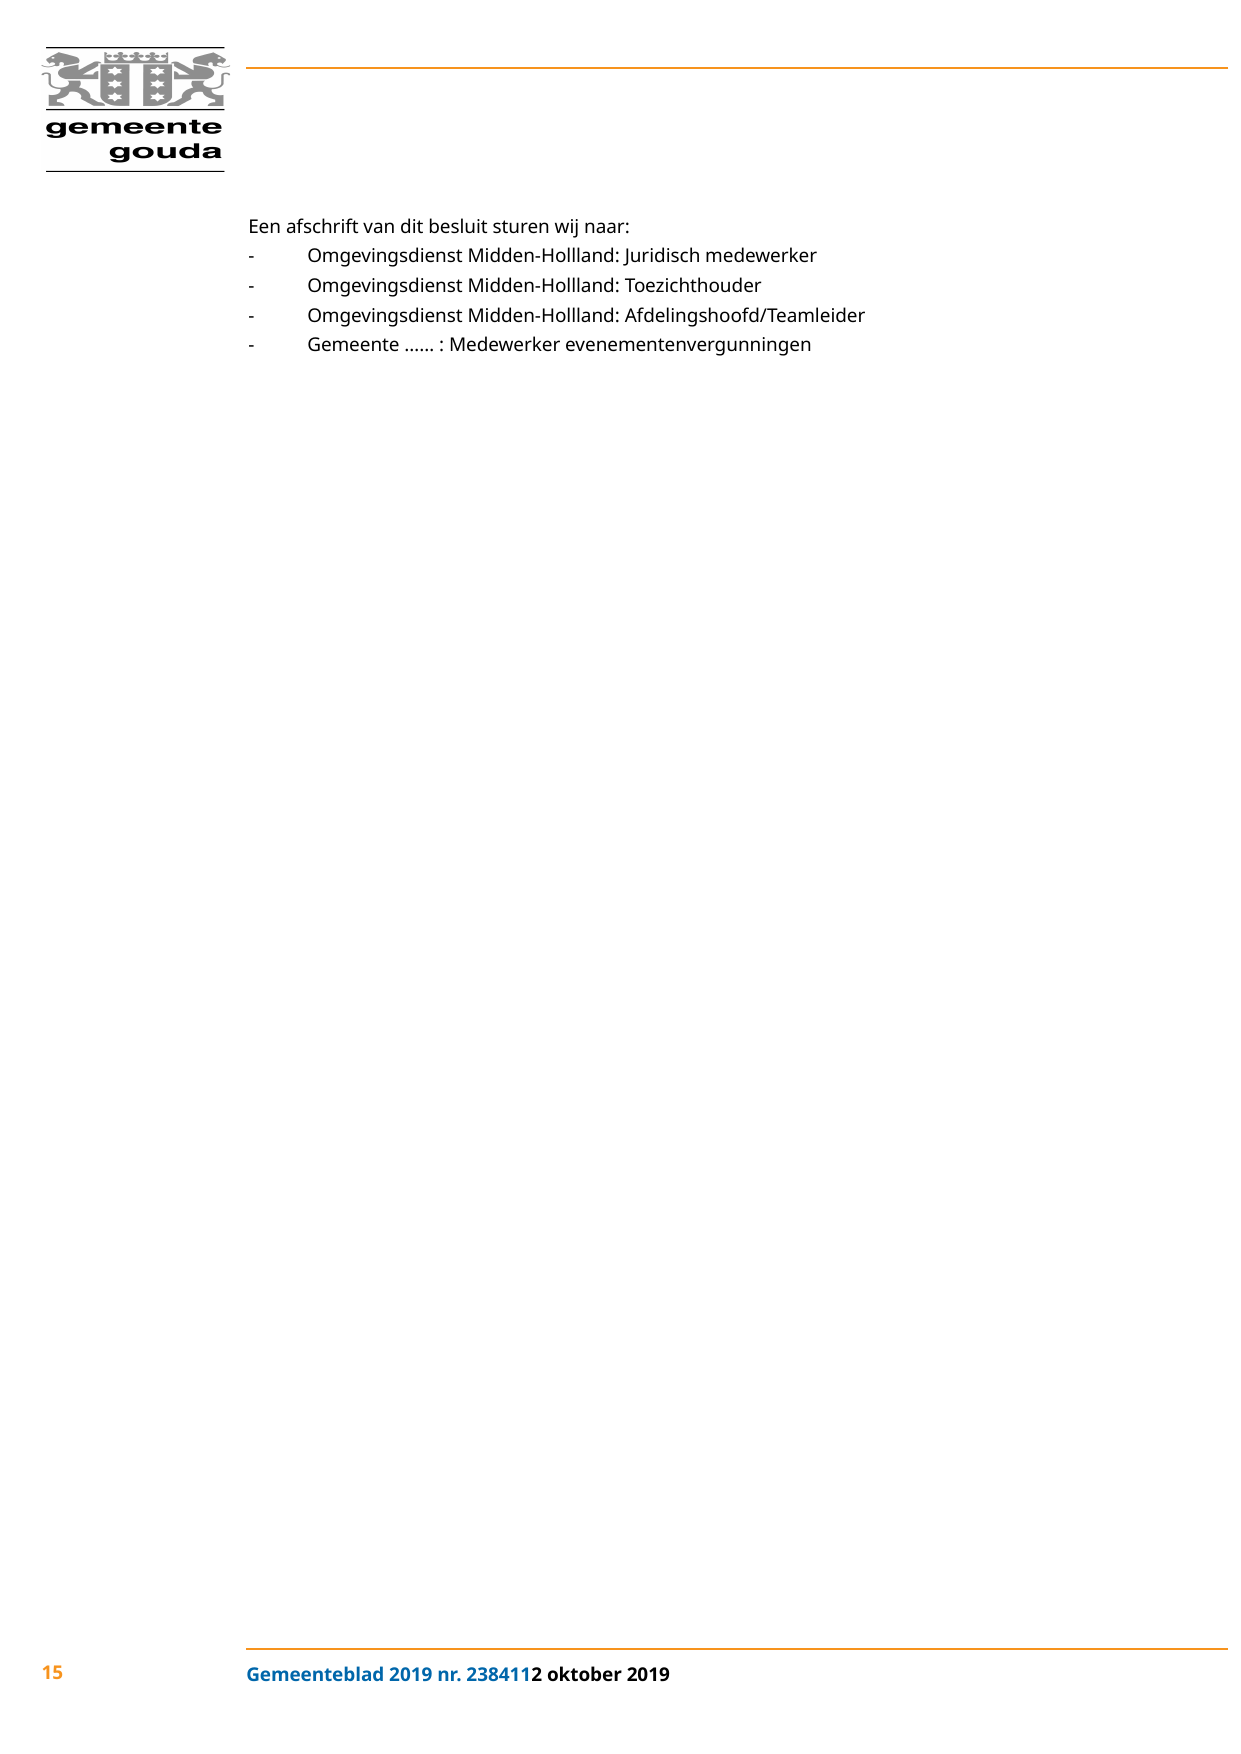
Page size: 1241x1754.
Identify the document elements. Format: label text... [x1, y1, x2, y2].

picture [41, 47, 231, 172]
list Omgevingsdienst Midden-Hollland: Toezichthouder [248, 272, 1152, 298]
list Omgevingsdienst Midden-Hollland: Juridisch medewerker [248, 243, 1152, 268]
list Gemeente …… : Medewerker evenementenvergunningen [248, 331, 1152, 357]
text Een afschrift van dit besluit sturen wij naar: [248, 213, 1152, 239]
list Omgevingsdienst Midden-Hollland: Afdelingshoofd/Teamleider [248, 302, 1152, 328]
